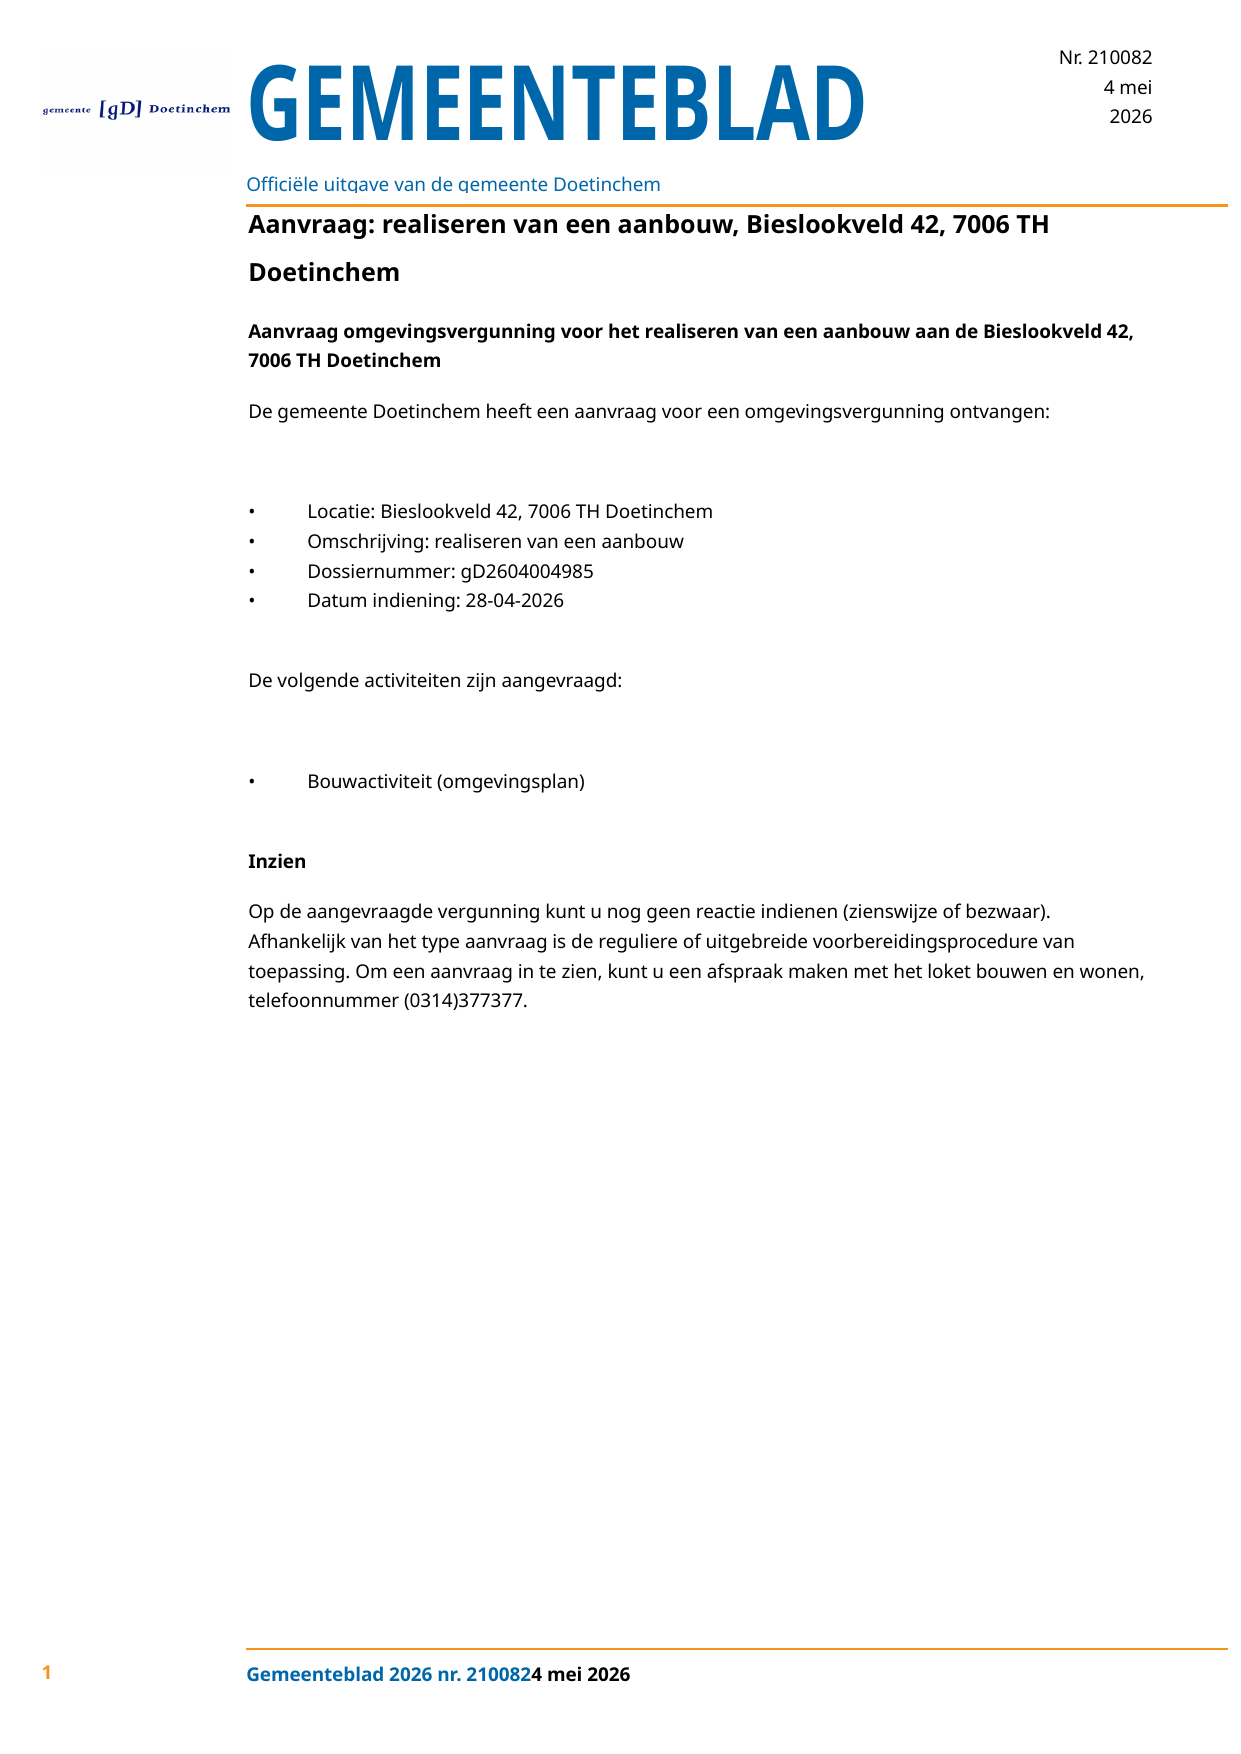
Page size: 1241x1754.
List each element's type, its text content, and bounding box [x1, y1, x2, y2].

list Omschrijving: realiseren van een aanbouw [248, 528, 1152, 554]
text Op de aangevraagde vergunning kunt u nog geen reactie indienen (zienswijze of bezwaar). Afhankelijk van het type aanvraag is de reguliere of uitgebreide voorbereidingsprocedure van toepassing. Om een aanvraag in te zien, kunt u een afspraak maken met het loket bouwen en wonen, telefoonnummer (0314)377377. [248, 899, 1152, 1013]
list Dossiernummer: gD2604004985 [248, 558, 1152, 584]
picture [41, 47, 231, 172]
list Locatie: Bieslookveld 42, 7006 TH Doetinchem [248, 499, 1152, 524]
text Aanvraag: realiseren van een aanbouw, Bieslookveld 42, 7006 TH Doetinchem [248, 207, 1152, 288]
text Inzien [248, 848, 1152, 874]
text Aanvraag omgevingsvergunning voor het realiseren van een aanbouw aan de Bieslookveld 42, 7006 TH Doetinchem [248, 318, 1152, 373]
text De volgende activiteiten zijn aangevraagd: [248, 667, 1152, 693]
text De gemeente Doetinchem heeft een aanvraag voor een omgevingsvergunning ontvangen: [248, 398, 1152, 424]
list Bouwactiviteit (omgevingsplan) [248, 768, 1152, 794]
list Datum indiening: 28-04-2026 [248, 587, 1152, 613]
